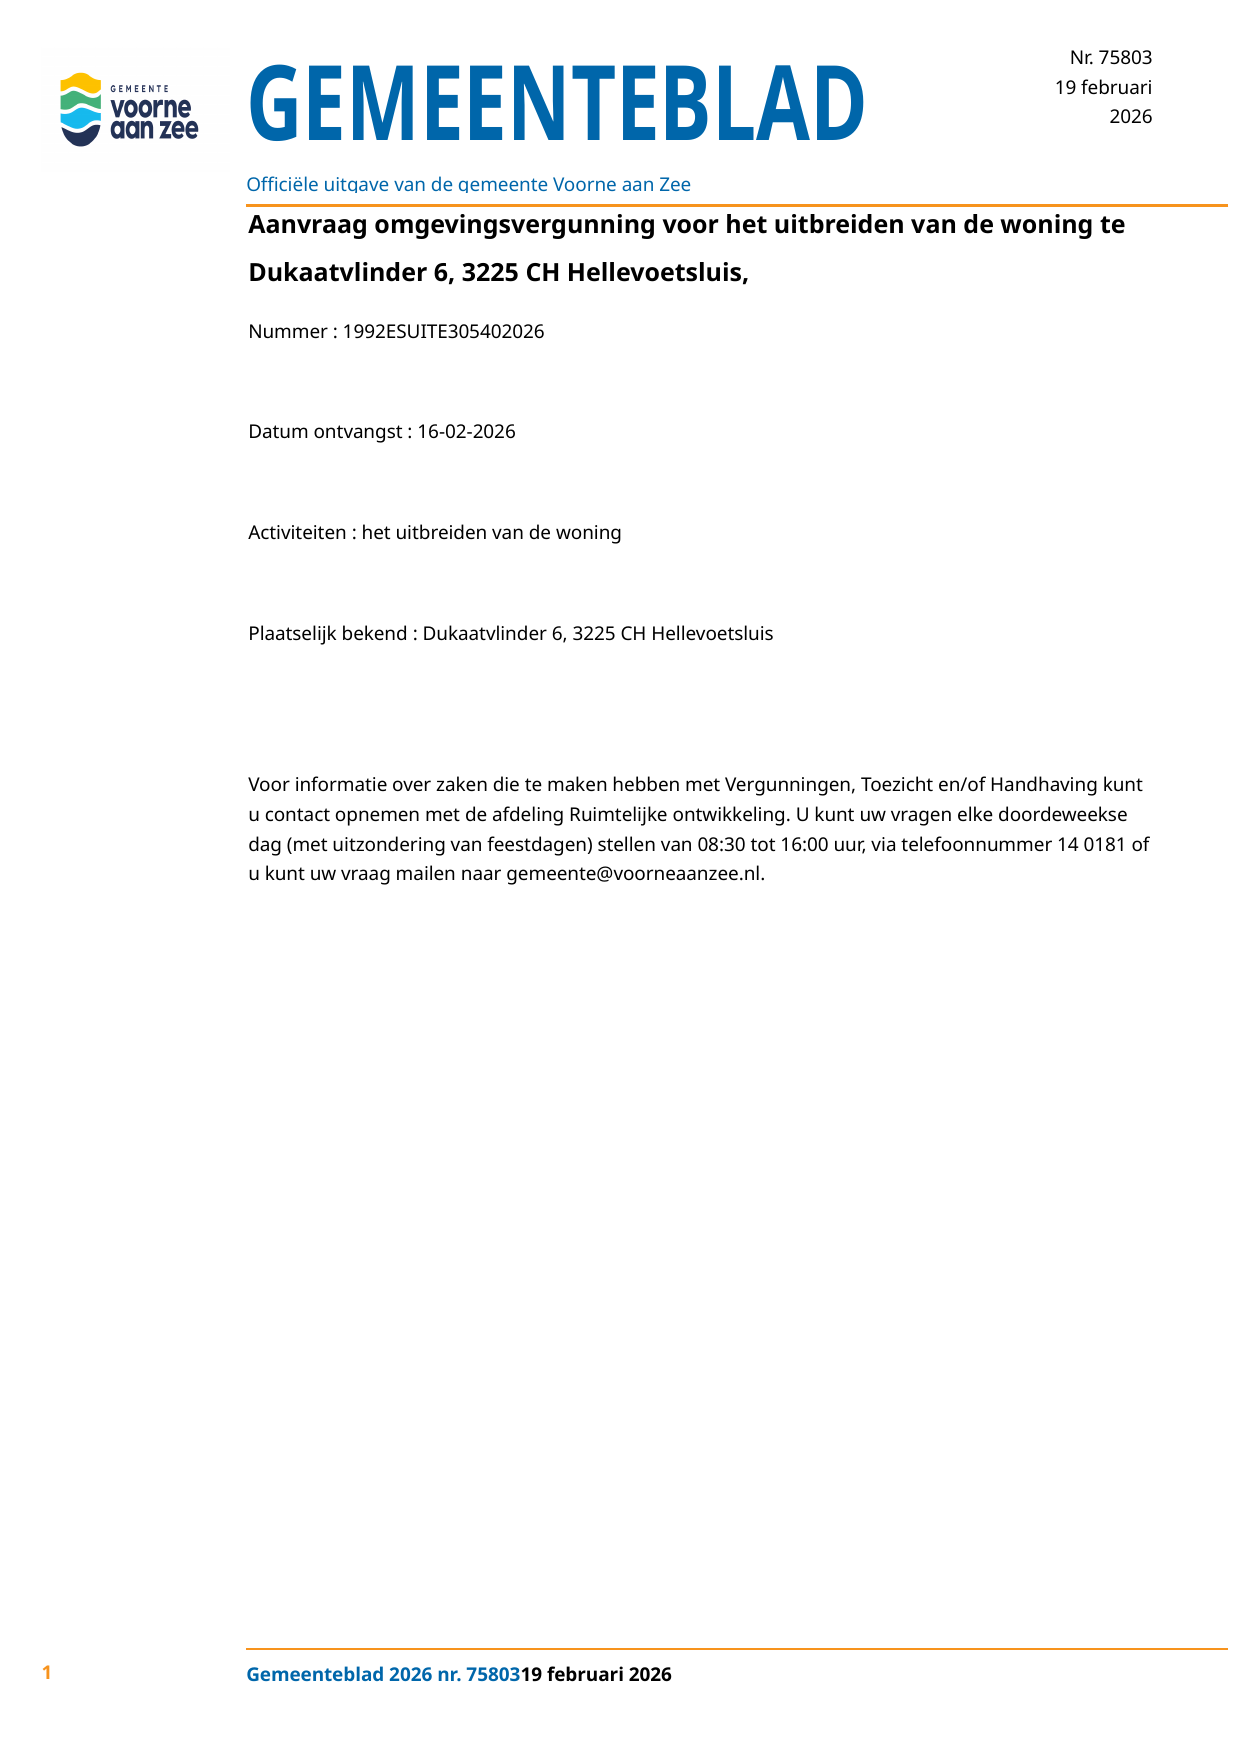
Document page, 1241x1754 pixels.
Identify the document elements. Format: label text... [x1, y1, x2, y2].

text Voor informatie over zaken die te maken hebben met Vergunningen, Toezicht en/of Handhaving kunt u contact opnemen met de afdeling Ruimtelijke ontwikkeling. U kunt uw vragen elke doordeweekse dag (met uitzondering van feestdagen) stellen van 08:30 tot 16:00 uur, via telefoonnummer 14 0181 of u kunt uw vraag mailen naar gemeente@voorneaanzee.nl. [248, 772, 1152, 886]
text Datum ontvangst : 16-02-2026 [248, 419, 1152, 444]
text Plaatselijk bekend : Dukaatvlinder 6, 3225 CH Hellevoetsluis [248, 620, 1152, 646]
text Activiteiten : het uitbreiden van de woning [248, 519, 1152, 545]
text Aanvraag omgevingsvergunning voor het uitbreiden van de woning te Dukaatvlinder 6, 3225 CH Hellevoetsluis, [248, 207, 1152, 288]
text Nummer : 1992ESUITE305402026 [248, 318, 1152, 344]
picture [41, 47, 231, 172]
